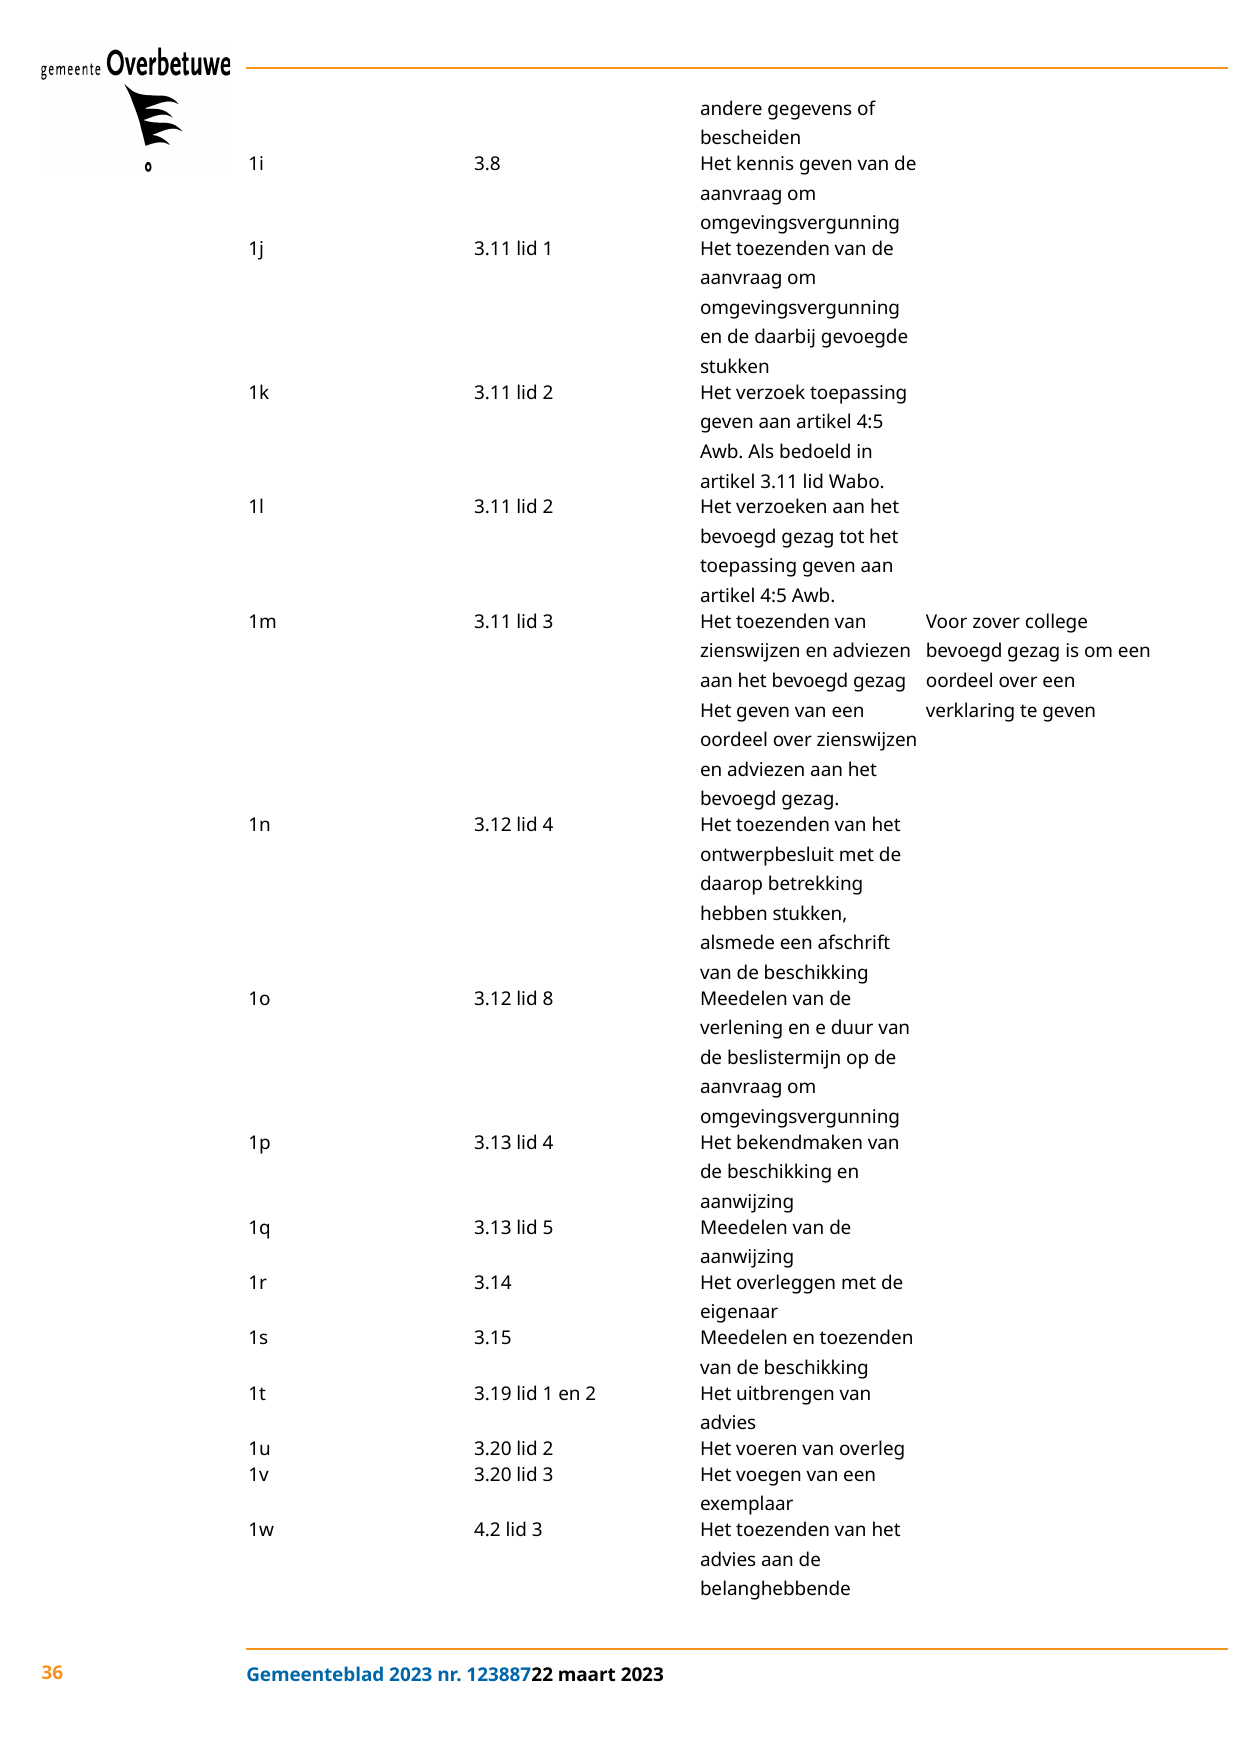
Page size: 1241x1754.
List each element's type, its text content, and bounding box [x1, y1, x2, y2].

table_cell Het voeren van overleg [700, 1435, 926, 1461]
table_cell 1i [248, 150, 474, 235]
table_cell [926, 1325, 1152, 1380]
table_cell [926, 235, 1152, 379]
table_cell 1o [248, 985, 474, 1129]
table_cell 3.20 lid 2 [474, 1435, 700, 1461]
table_cell 1w [248, 1516, 474, 1601]
table_cell Meedelen van de verlening en e duur van de beslistermijn op de aanvraag om omgevingsvergunning [700, 985, 926, 1129]
table_cell 1s [248, 1325, 474, 1380]
table_cell 1v [248, 1461, 474, 1516]
table_cell 4.2 lid 3 [474, 1516, 700, 1601]
table_cell 3.13 lid 4 [474, 1129, 700, 1214]
table_cell Meedelen van de aanwijzing [700, 1214, 926, 1269]
table_cell Het overleggen met de eigenaar [700, 1269, 926, 1324]
table_cell 3.12 lid 8 [474, 985, 700, 1129]
table_cell 1m [248, 608, 474, 811]
table_cell 3.13 lid 5 [474, 1214, 700, 1269]
table_cell [926, 811, 1152, 985]
table_cell Het uitbrengen van advies [700, 1380, 926, 1435]
table_cell [926, 1129, 1152, 1214]
table_cell 1n [248, 811, 474, 985]
table_cell [926, 494, 1152, 608]
table_cell 3.11 lid 1 [474, 235, 700, 379]
table_cell Het verzoek toepassing geven aan artikel 4:5 Awb. Als bedoeld in artikel 3.11 lid Wabo. [700, 379, 926, 493]
table_cell 1u [248, 1435, 474, 1461]
table_cell Meedelen en toezenden van de beschikking [700, 1325, 926, 1380]
table_cell 3.11 lid 2 [474, 379, 700, 493]
table_cell andere gegevens of bescheiden [700, 95, 926, 150]
table_cell 3.14 [474, 1269, 700, 1324]
table_cell 1q [248, 1214, 474, 1269]
picture [41, 47, 231, 172]
table_cell [926, 379, 1152, 493]
table_cell 3.11 lid 2 [474, 494, 700, 608]
table_cell 3.19 lid 1 en 2 [474, 1380, 700, 1435]
table_cell Het bekendmaken van de beschikking en aanwijzing [700, 1129, 926, 1214]
table_cell [926, 1269, 1152, 1324]
table_cell Het voegen van een exemplaar [700, 1461, 926, 1516]
table_cell [926, 1461, 1152, 1516]
table_cell Het toezenden van het ontwerpbesluit met de daarop betrekking hebben stukken, alsmede een afschrift van de beschikking [700, 811, 926, 985]
table_cell 3.20 lid 3 [474, 1461, 700, 1516]
table_cell [474, 95, 700, 150]
table_cell 1t [248, 1380, 474, 1435]
table_cell 1p [248, 1129, 474, 1214]
table_cell Het kennis geven van de aanvraag om omgevingsvergunning [700, 150, 926, 235]
table_cell [926, 1516, 1152, 1601]
table_cell 1k [248, 379, 474, 493]
table_cell 3.8 [474, 150, 700, 235]
table_cell Het toezenden van het advies aan de belanghebbende [700, 1516, 926, 1601]
table_cell 1j [248, 235, 474, 379]
table_cell [248, 95, 474, 150]
table_cell [926, 1380, 1152, 1435]
table_cell 1l [248, 494, 474, 608]
table_cell 3.12 lid 4 [474, 811, 700, 985]
table_cell Het verzoeken aan het bevoegd gezag tot het toepassing geven aan artikel 4:5 Awb. [700, 494, 926, 608]
table_cell [926, 985, 1152, 1129]
table_cell [926, 1214, 1152, 1269]
table_cell [926, 95, 1152, 150]
table_cell Het toezenden van de aanvraag om omgevingsvergunning en de daarbij gevoegde stukken [700, 235, 926, 379]
table_cell 3.11 lid 3 [474, 608, 700, 811]
table_cell 3.15 [474, 1325, 700, 1380]
table_cell [926, 1435, 1152, 1461]
table_cell [926, 150, 1152, 235]
table_cell 1r [248, 1269, 474, 1324]
table_cell Voor zover college bevoegd gezag is om een oordeel over een verklaring te geven [926, 608, 1152, 811]
table_cell Het toezenden van zienswijzen en adviezen aan het bevoegd gezag Het geven van een oordeel over zienswijzen en adviezen aan het bevoegd gezag. [700, 608, 926, 811]
